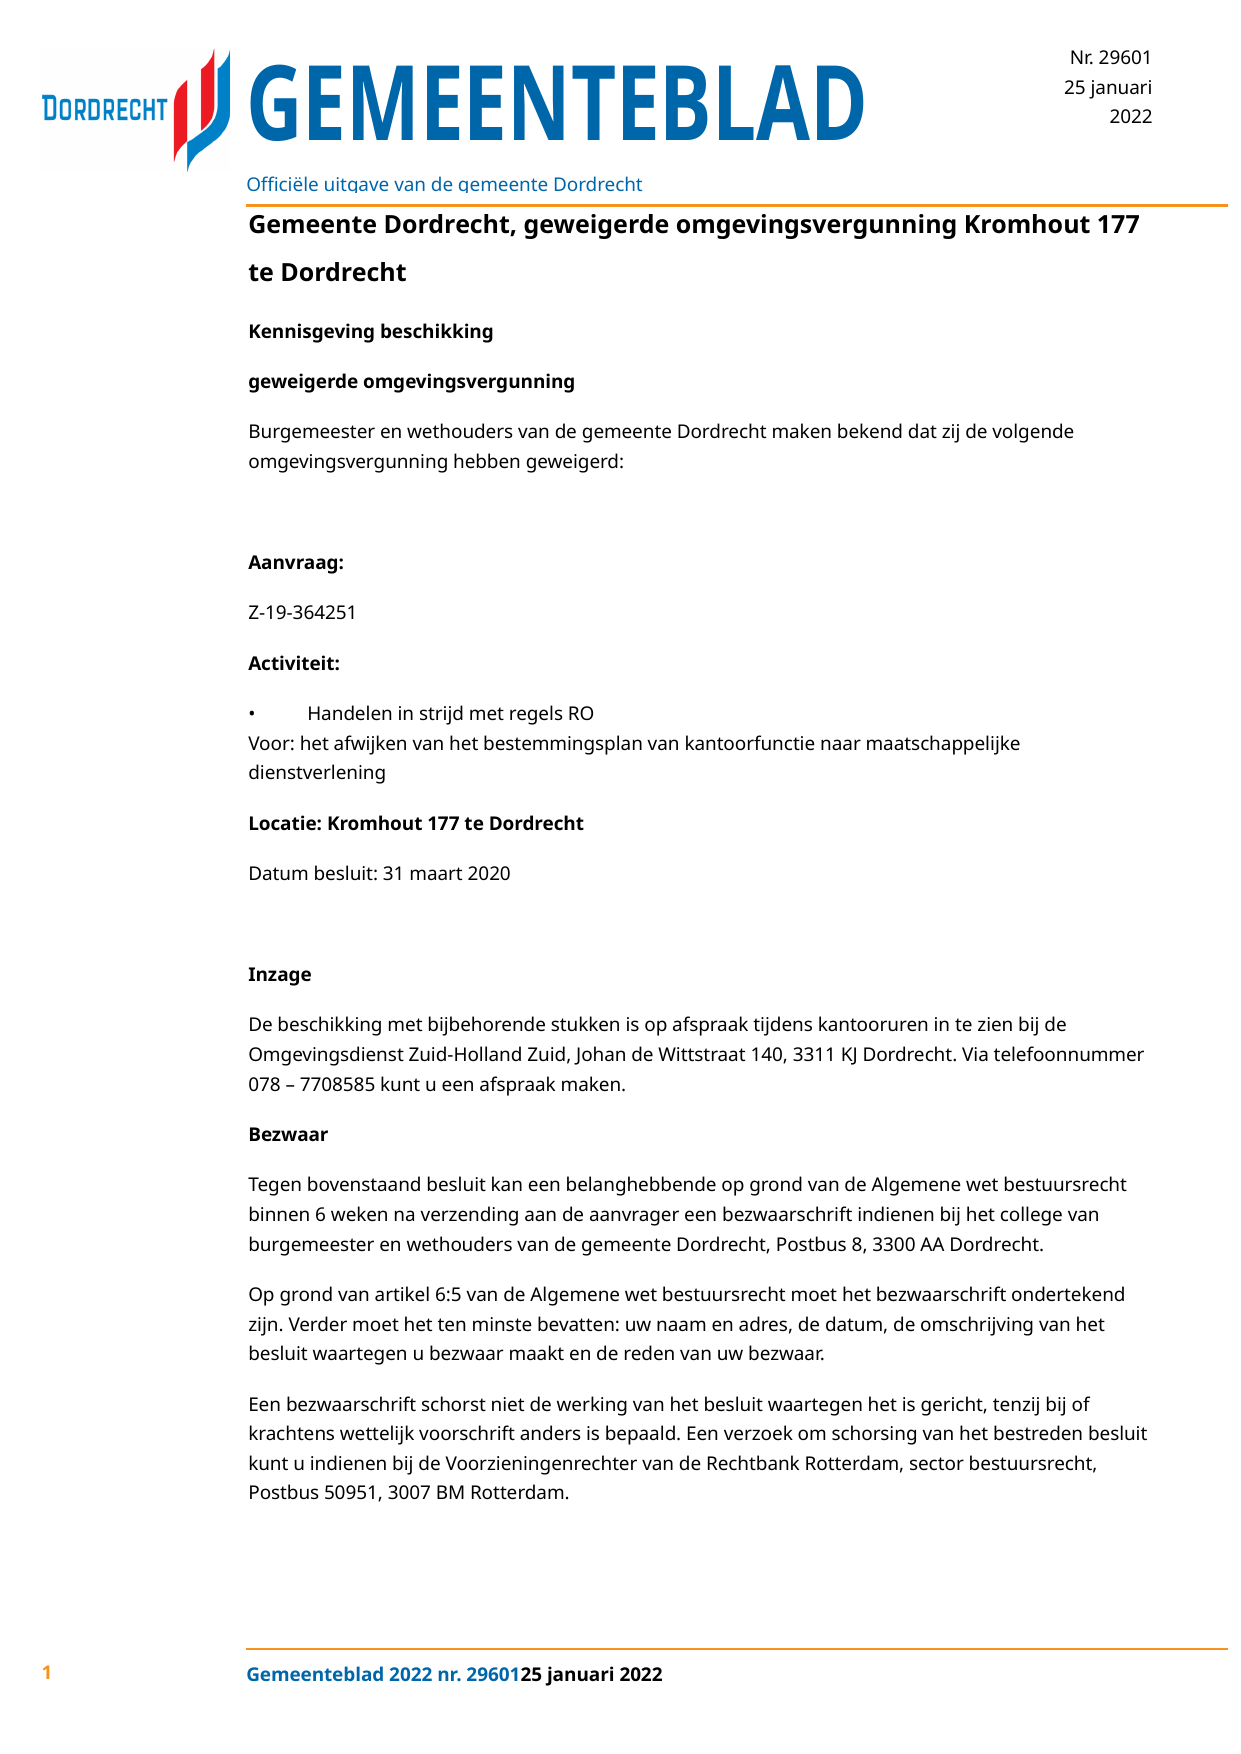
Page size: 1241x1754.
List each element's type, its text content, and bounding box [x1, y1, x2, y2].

text geweigerde omgevingsvergunning [248, 368, 1152, 394]
text Bezwaar [248, 1121, 1152, 1147]
list Handelen in strijd met regels RO [248, 700, 1152, 726]
text Inzage [248, 961, 1152, 987]
text Een bezwaarschrift schorst niet de werking van het besluit waartegen het is gericht, tenzij bij of krachtens wettelijk voorschrift anders is bepaald. Een verzoek om schorsing van het bestreden besluit kunt u indienen bij de Voorzieningenrechter van de Rechtbank Rotterdam, sector bestuursrecht, Postbus 50951, 3007 BM Rotterdam. [248, 1391, 1152, 1505]
text Gemeente Dordrecht, geweigerde omgevingsvergunning Kromhout 177 te Dordrecht [248, 207, 1152, 288]
text Z-19-364251 [248, 599, 1152, 625]
text Kennisgeving beschikking [248, 318, 1152, 344]
picture [41, 47, 231, 172]
text Datum besluit: 31 maart 2020 [248, 860, 1152, 886]
text Locatie: Kromhout 177 te Dordrecht [248, 810, 1152, 836]
text Activiteit: [248, 650, 1152, 676]
text Tegen bovenstaand besluit kan een belanghebbende op grond van de Algemene wet bestuursrecht binnen 6 weken na verzending aan de aanvrager een bezwaarschrift indienen bij het college van burgemeester en wethouders van de gemeente Dordrecht, Postbus 8, 3300 AA Dordrecht. [248, 1172, 1152, 1257]
text Aanvraag: [248, 549, 1152, 575]
text Op grond van artikel 6:5 van de Algemene wet bestuursrecht moet het bezwaarschrift ondertekend zijn. Verder moet het ten minste bevatten: uw naam en adres, de datum, de omschrijving van het besluit waartegen u bezwaar maakt en de reden van uw bezwaar. [248, 1281, 1152, 1366]
text Voor: het afwijken van het bestemmingsplan van kantoorfunctie naar maatschappelijke dienstverlening [248, 730, 1152, 785]
text De beschikking met bijbehorende stukken is op afspraak tijdens kantooruren in te zien bij de Omgevingsdienst Zuid-Holland Zuid, Johan de Wittstraat 140, 3311 KJ Dordrecht. Via telefoonnummer 078 – 7708585 kunt u een afspraak maken. [248, 1012, 1152, 1097]
text Burgemeester en wethouders van de gemeente Dordrecht maken bekend dat zij de volgende omgevingsvergunning hebben geweigerd: [248, 419, 1152, 474]
